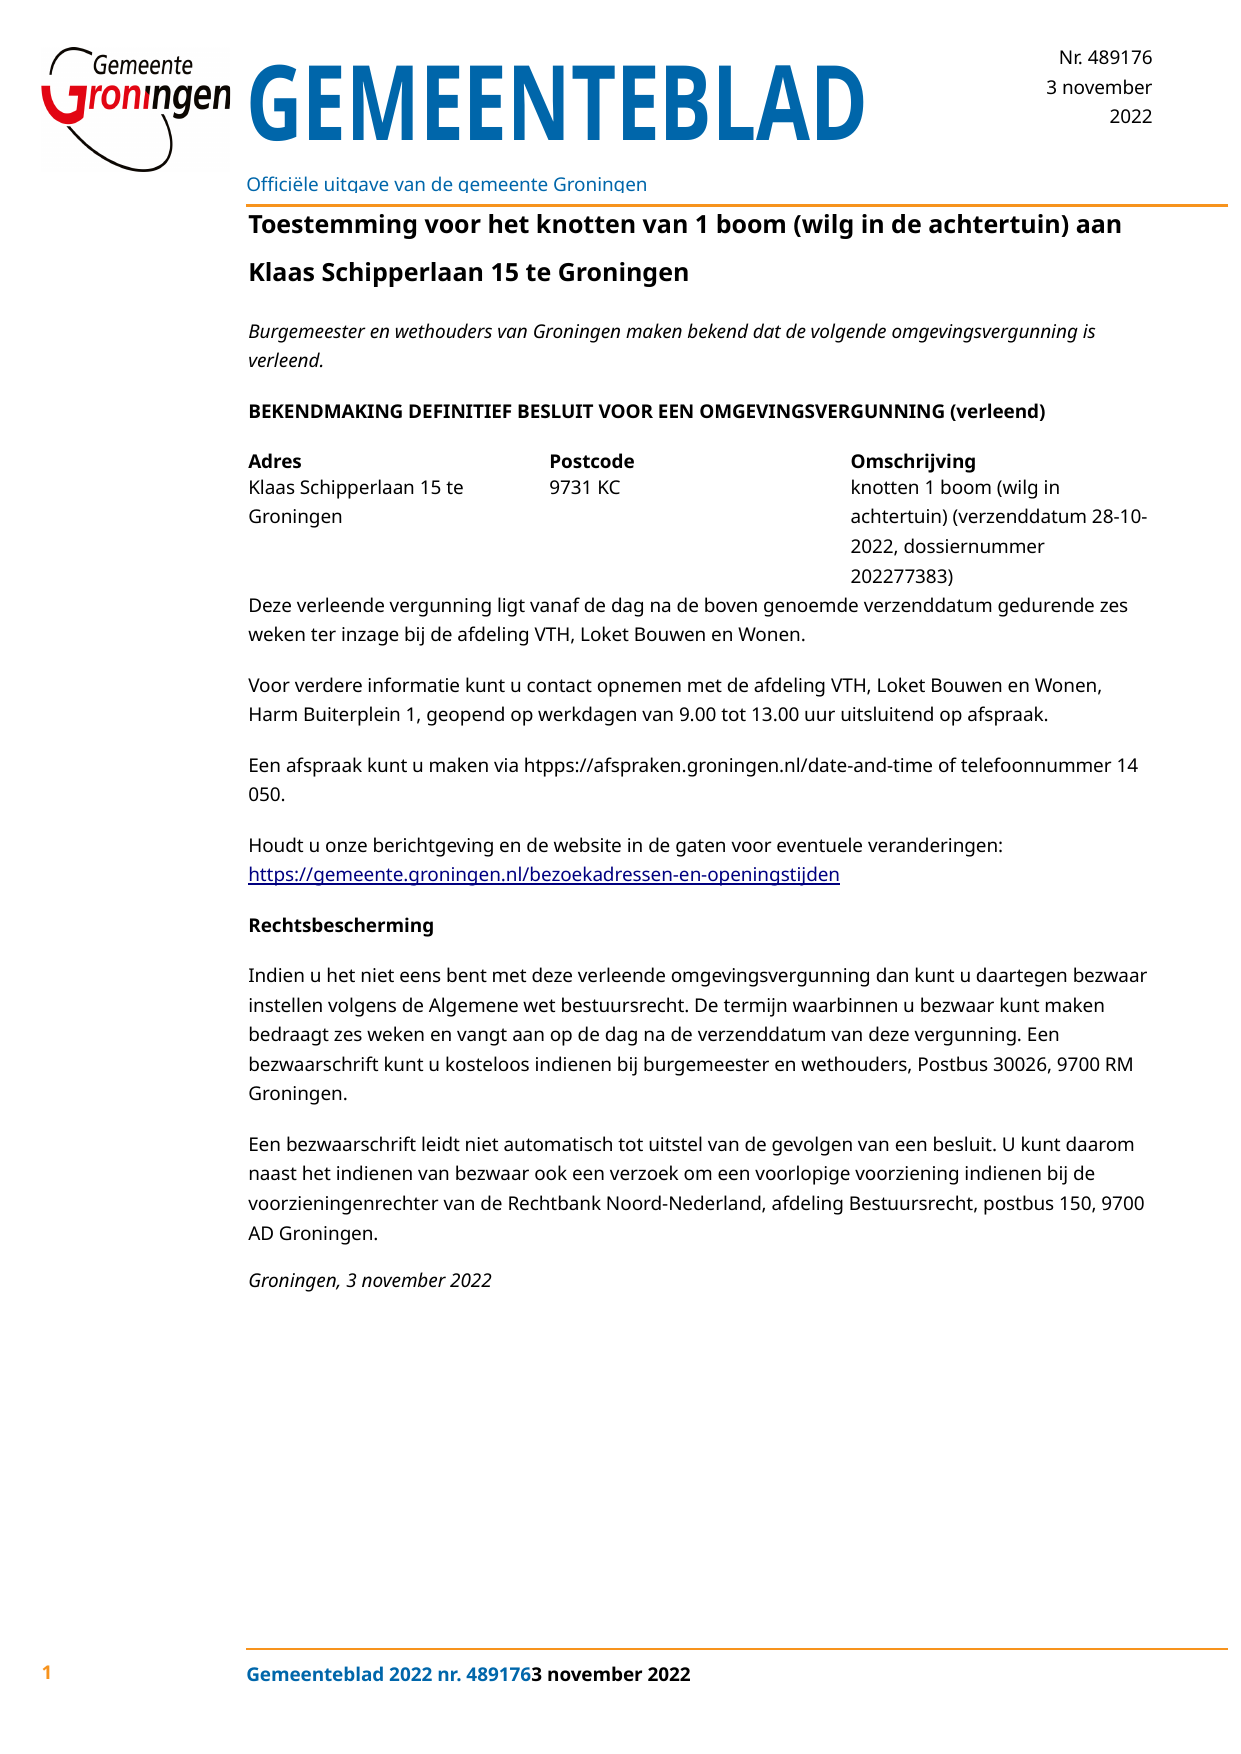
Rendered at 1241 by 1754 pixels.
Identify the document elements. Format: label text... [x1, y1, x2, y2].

text BEKENDMAKING DEFINITIEF BESLUIT VOOR EEN OMGEVINGSVERGUNNING (verleend) [248, 398, 1152, 424]
text Deze verleende vergunning ligt vanaf de dag na de boven genoemde verzenddatum gedurende zes weken ter inzage bij de afdeling VTH, Loket Bouwen en Wonen. [248, 592, 1152, 647]
text Groningen, 3 november 2022 [248, 1268, 1152, 1293]
table_cell knotten 1 boom (wilg in achtertuin) (verzenddatum 28-10-2022, dossiernummer 202277383) [850, 474, 1152, 589]
table_header Adres [248, 449, 549, 474]
picture [41, 47, 231, 172]
text Een afspraak kunt u maken via htpps://afspraken.groningen.nl/date-and-time of telefoonnummer 14 050. [248, 752, 1152, 807]
text Rechtsbescherming [248, 912, 1152, 938]
text Voor verdere informatie kunt u contact opnemen met de afdeling VTH, Loket Bouwen en Wonen, Harm Buiterplein 1, geopend op werkdagen van 9.00 tot 13.00 uur uitsluitend op afspraak. [248, 672, 1152, 727]
table_cell 9731 KC [549, 474, 850, 589]
table_cell Klaas Schipperlaan 15 te Groningen [248, 474, 549, 589]
text Toestemming voor het knotten van 1 boom (wilg in de achtertuin) aan Klaas Schipperlaan 15 te Groningen [248, 207, 1152, 288]
text Indien u het niet eens bent met deze verleende omgevingsvergunning dan kunt u daartegen bezwaar instellen volgens de Algemene wet bestuursrecht. De termijn waarbinnen u bezwaar kunt maken bedraagt zes weken en vangt aan op de dag na de verzenddatum van deze vergunning. Een bezwaarschrift kunt u kosteloos indienen bij burgemeester en wethouders, Postbus 30026, 9700 RM Groningen. [248, 962, 1152, 1106]
table_header Omschrijving [850, 449, 1152, 474]
text Een bezwaarschrift leidt niet automatisch tot uitstel van de gevolgen van een besluit. U kunt daarom naast het indienen van bezwaar ook een verzoek om een voorlopige voorziening indienen bij de voorzieningenrechter van de Rechtbank Noord-Nederland, afdeling Bestuursrecht, postbus 150, 9700 AD Groningen. [248, 1131, 1152, 1246]
text Houdt u onze berichtgeving en de website in de gaten voor eventuele veranderingen: https://gemeente.groningen.nl/bezoekadressen-en-openingstijden [248, 832, 1152, 887]
text Burgemeester en wethouders van Groningen maken bekend dat de volgende omgevingsvergunning is verleend. [248, 318, 1152, 373]
table_header Postcode [549, 449, 850, 474]
